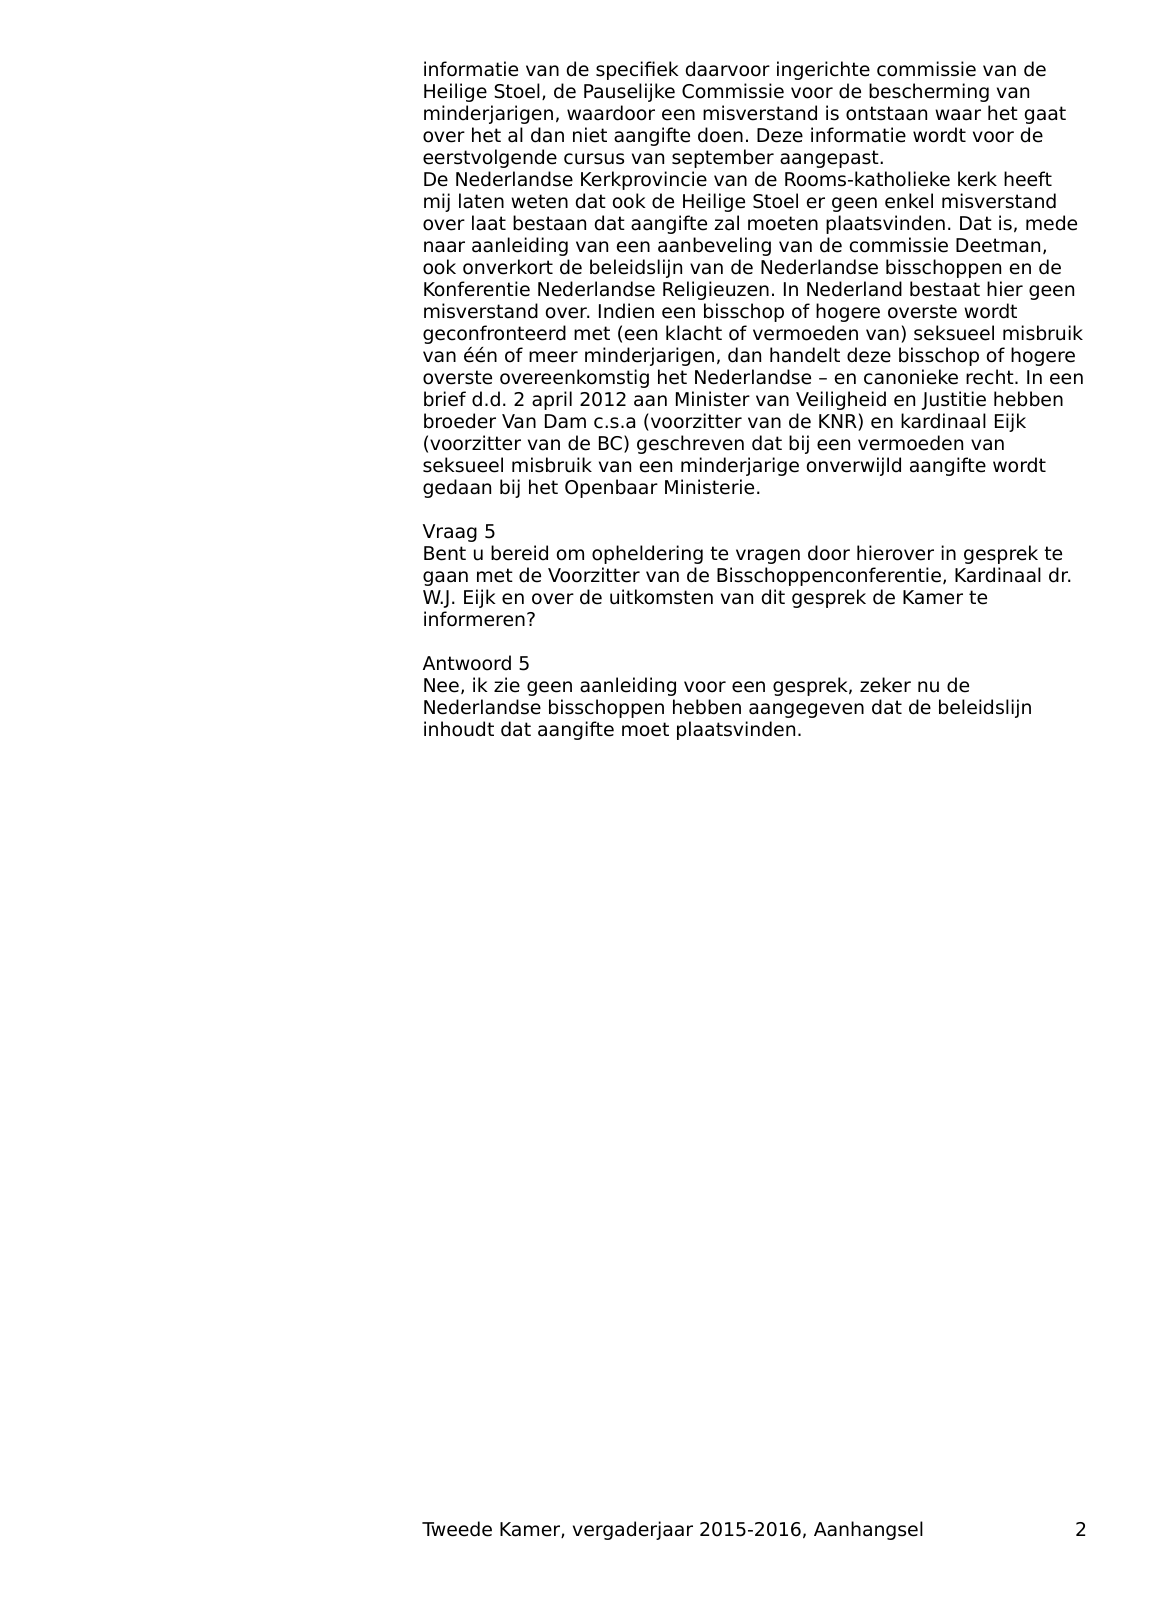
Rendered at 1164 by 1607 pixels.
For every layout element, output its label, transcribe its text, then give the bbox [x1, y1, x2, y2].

text Antwoord 5 [422, 653, 1087, 675]
text informatie van de specifiek daarvoor ingerichte commissie van de Heilige Stoel, de Pauselijke Commissie voor de bescherming van minderjarigen, waardoor een misverstand is ontstaan waar het gaat over het al dan niet aangifte doen. Deze informatie wordt voor de eerstvolgende cursus van september aangepast. [422, 59, 1087, 169]
text Vraag 5 [422, 521, 1087, 543]
text Nee, ik zie geen aanleiding voor een gesprek, zeker nu de Nederlandse bisschoppen hebben aangegeven dat de beleidslijn inhoudt dat aangifte moet plaatsvinden. [422, 675, 1087, 741]
text De Nederlandse Kerkprovincie van de Rooms-katholieke kerk heeft mij laten weten dat ook de Heilige Stoel er geen enkel misverstand over laat bestaan dat aangifte zal moeten plaatsvinden. Dat is, mede naar aanleiding van een aanbeveling van de commissie Deetman, ook onverkort de beleidslijn van de Nederlandse bisschoppen en de Konferentie Nederlandse Religieuzen. In Nederland bestaat hier geen misverstand over. Indien een bisschop of hogere overste wordt geconfronteerd met (een klacht of vermoeden van) seksueel misbruik van één of meer minderjarigen, dan handelt deze bisschop of hogere overste overeenkomstig het Nederlandse – en canonieke recht. In een brief d.d. 2 april 2012 aan Minister van Veiligheid en Justitie hebben broeder Van Dam c.s.a (voorzitter van de KNR) en kardinaal Eijk (voorzitter van de BC) geschreven dat bij een vermoeden van seksueel misbruik van een minderjarige onverwijld aangifte wordt gedaan bij het Openbaar Ministerie. [422, 169, 1087, 499]
text Bent u bereid om opheldering te vragen door hierover in gesprek te gaan met de Voorzitter van de Bisschoppenconferentie, Kardinaal dr. W.J. Eijk en over de uitkomsten van dit gesprek de Kamer te informeren? [422, 543, 1087, 631]
